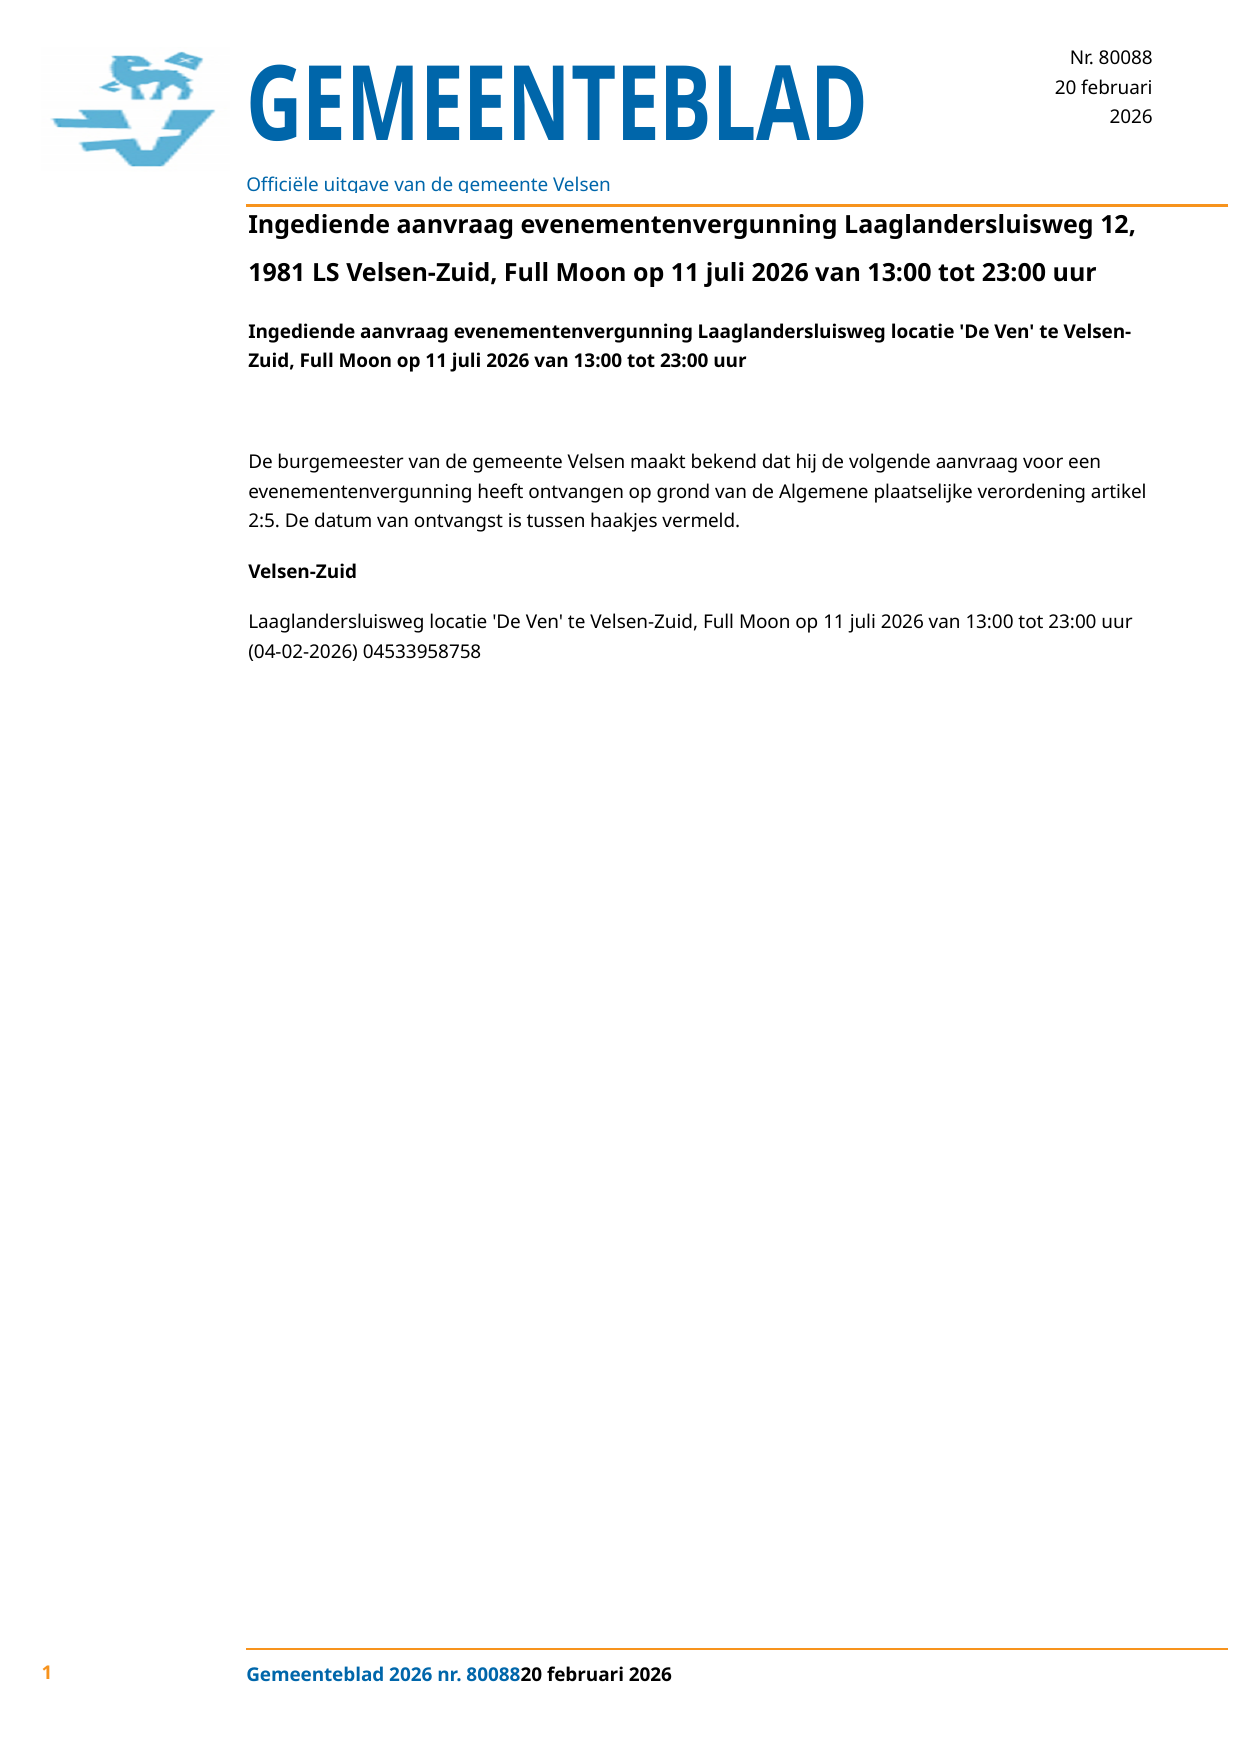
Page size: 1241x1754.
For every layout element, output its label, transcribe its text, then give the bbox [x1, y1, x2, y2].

text Laaglandersluisweg locatie 'De Ven' te Velsen-Zuid, Full Moon op 11 juli 2026 van 13:00 tot 23:00 uur (04-02-2026) 04533958758 [248, 608, 1152, 664]
text De burgemeester van de gemeente Velsen maakt bekend dat hij de volgende aanvraag voor een evenementenvergunning heeft ontvangen op grond van de Algemene plaatselijke verordening artikel 2:5. De datum van ontvangst is tussen haakjes vermeld. [248, 448, 1152, 533]
text Velsen-Zuid [248, 558, 1152, 584]
text Ingediende aanvraag evenementenvergunning Laaglandersluisweg 12, 1981 LS Velsen-Zuid, Full Moon op 11 juli 2026 van 13:00 tot 23:00 uur [248, 207, 1152, 288]
text Ingediende aanvraag evenementenvergunning Laaglandersluisweg locatie 'De Ven' te Velsen-Zuid, Full Moon op 11 juli 2026 van 13:00 tot 23:00 uur [248, 318, 1152, 373]
picture [41, 47, 231, 172]
